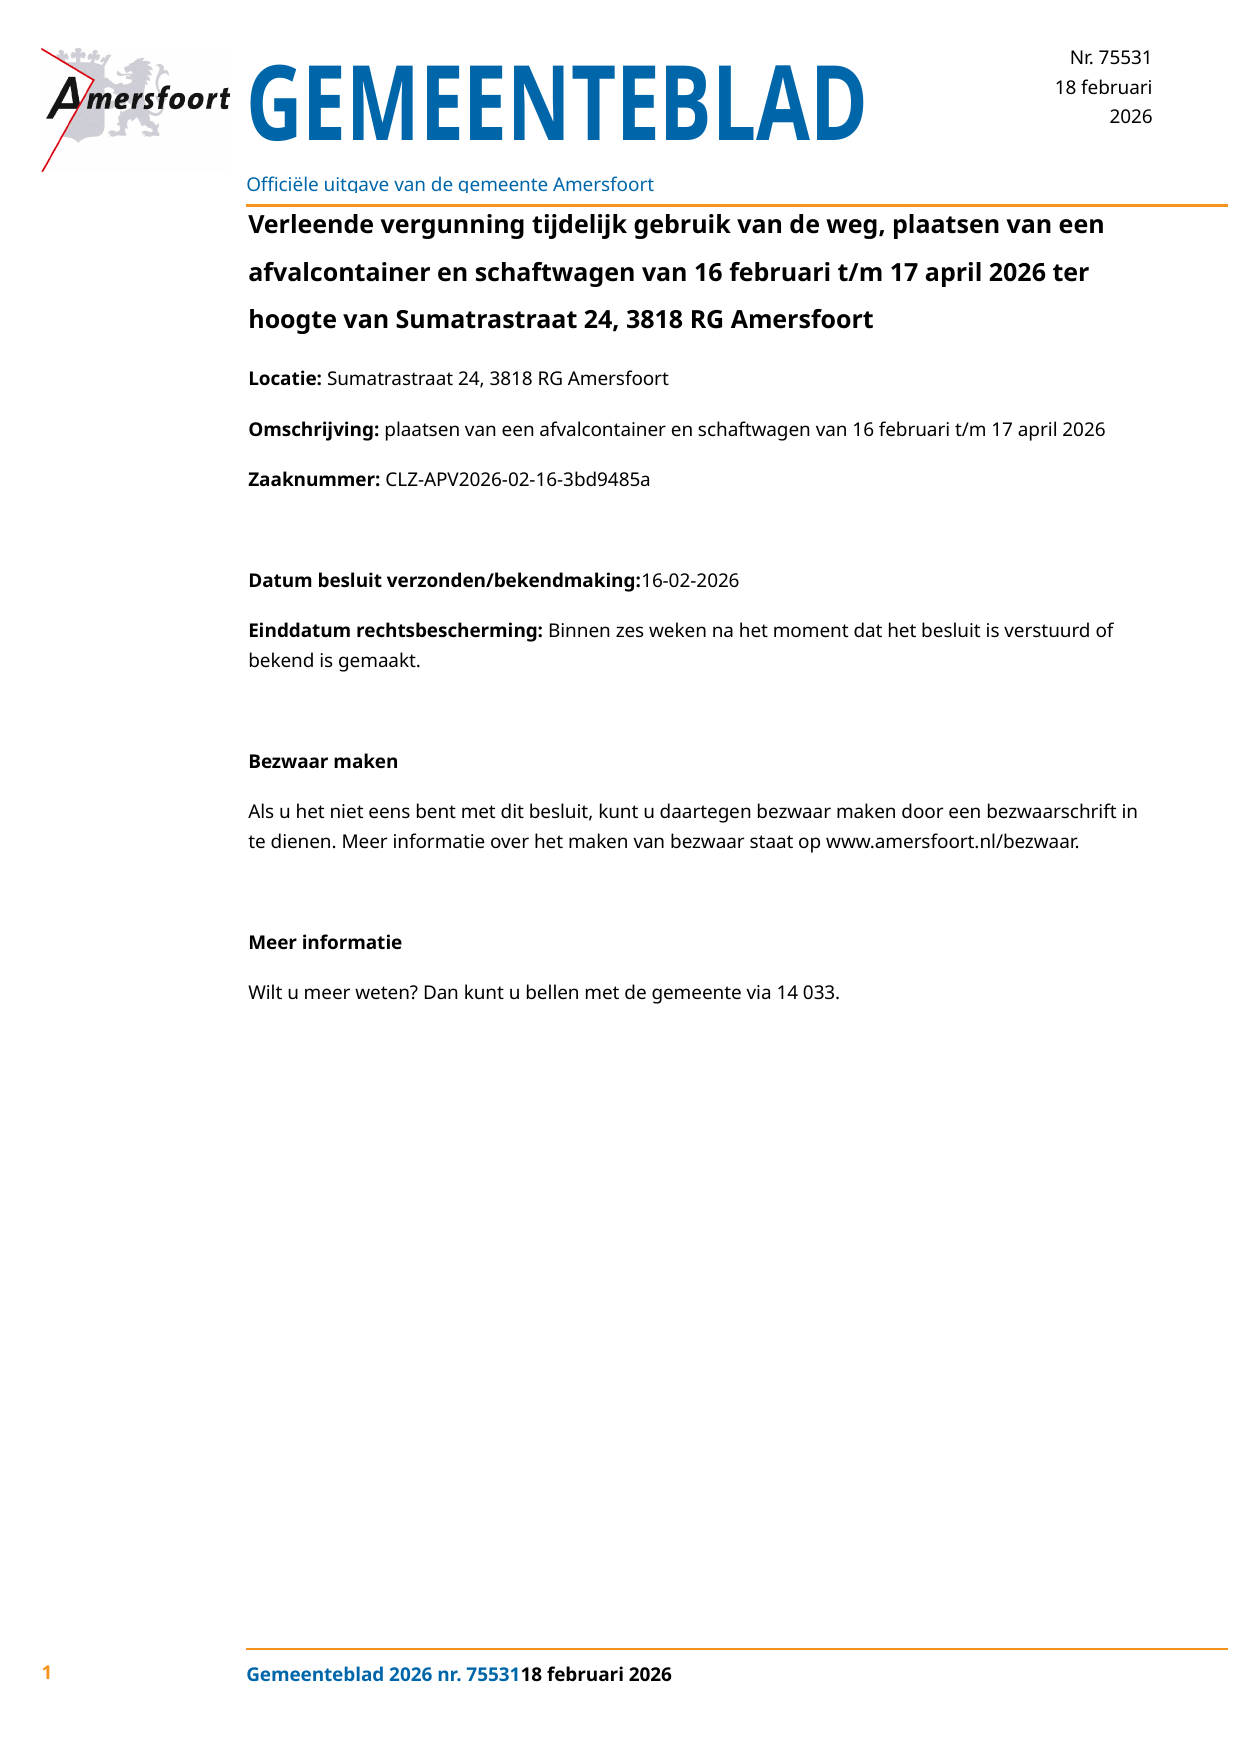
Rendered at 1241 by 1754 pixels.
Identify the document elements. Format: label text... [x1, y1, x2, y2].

text Als u het niet eens bent met dit besluit, kunt u daartegen bezwaar maken door een bezwaarschrift in te dienen. Meer informatie over het maken van bezwaar staat op www.amersfoort.nl/bezwaar. [248, 798, 1152, 854]
text Wilt u meer weten? Dan kunt u bellen met de gemeente via 14 033. [248, 979, 1152, 1005]
text Zaaknummer: CLZ-APV2026-02-16-3bd9485a [248, 466, 1152, 492]
text Verleende vergunning tijdelijk gebruik van de weg, plaatsen van een afvalcontainer en schaftwagen van 16 februari t/m 17 april 2026 ter hoogte van Sumatrastraat 24, 3818 RG Amersfoort [248, 207, 1152, 336]
picture [41, 47, 231, 172]
text Omschrijving: plaatsen van een afvalcontainer en schaftwagen van 16 februari t/m 17 april 2026 [248, 416, 1152, 442]
text Locatie: Sumatrastraat 24, 3818 RG Amersfoort [248, 366, 1152, 391]
text Bezwaar maken [248, 748, 1152, 774]
text Meer informatie [248, 929, 1152, 954]
text Einddatum rechtsbescherming: Binnen zes weken na het moment dat het besluit is verstuurd of bekend is gemaakt. [248, 618, 1152, 673]
text Datum besluit verzonden/bekendmaking:16-02-2026 [248, 567, 1152, 593]
